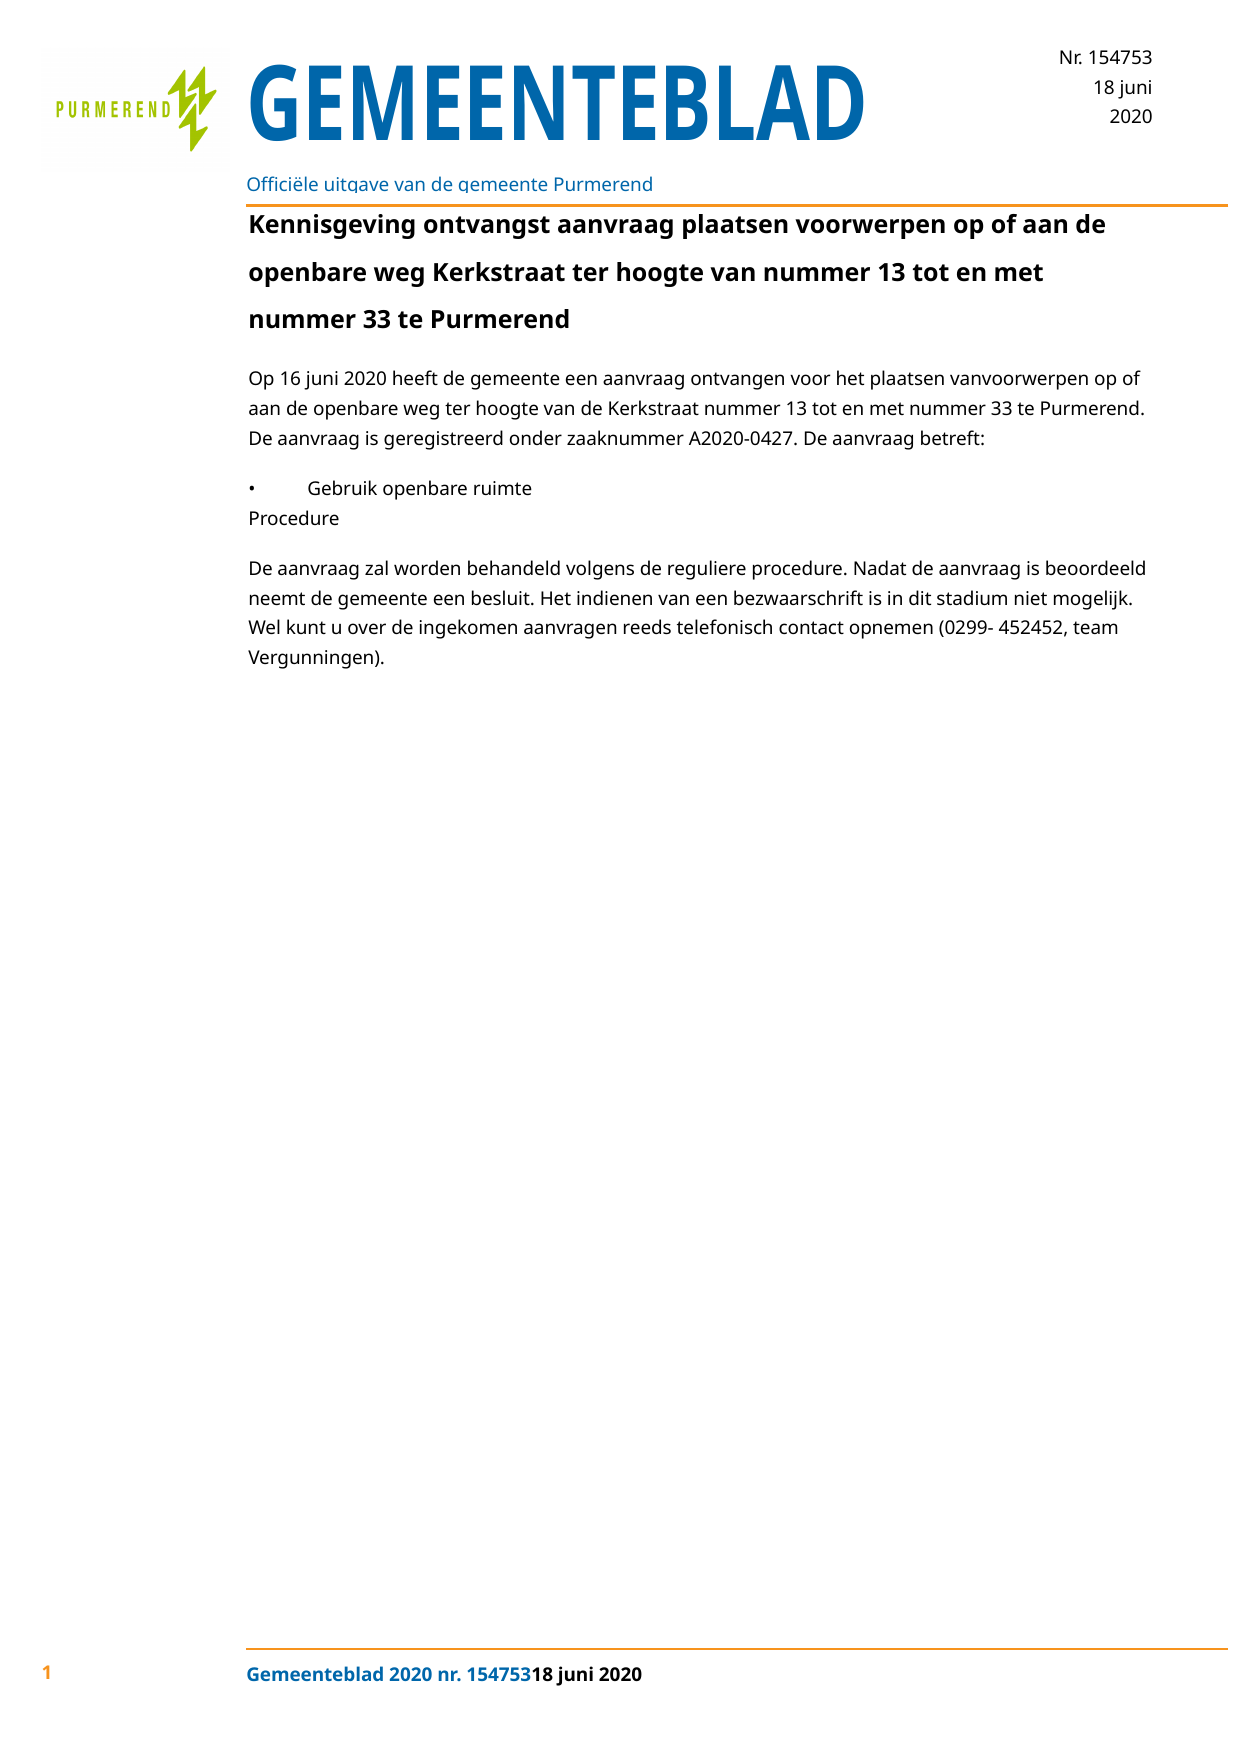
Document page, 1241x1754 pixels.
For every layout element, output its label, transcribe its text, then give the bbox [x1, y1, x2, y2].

list Gebruik openbare ruimte [248, 475, 1152, 501]
text Kennisgeving ontvangst aanvraag plaatsen voorwerpen op of aan de openbare weg Kerkstraat ter hoogte van nummer 13 tot en met nummer 33 te Purmerend [248, 207, 1152, 336]
text De aanvraag zal worden behandeld volgens de reguliere procedure. Nadat de aanvraag is beoordeeld neemt de gemeente een besluit. Het indienen van een bezwaarschrift is in dit stadium niet mogelijk. Wel kunt u over de ingekomen aanvragen reeds telefonisch contact opnemen (0299- 452452, team Vergunningen). [248, 555, 1152, 669]
text Procedure [248, 505, 1152, 530]
picture [41, 47, 231, 172]
text Op 16 juni 2020 heeft de gemeente een aanvraag ontvangen voor het plaatsen vanvoorwerpen op of aan de openbare weg ter hoogte van de Kerkstraat nummer 13 tot en met nummer 33 te Purmerend. De aanvraag is geregistreerd onder zaaknummer A2020-0427. De aanvraag betreft: [248, 366, 1152, 450]
